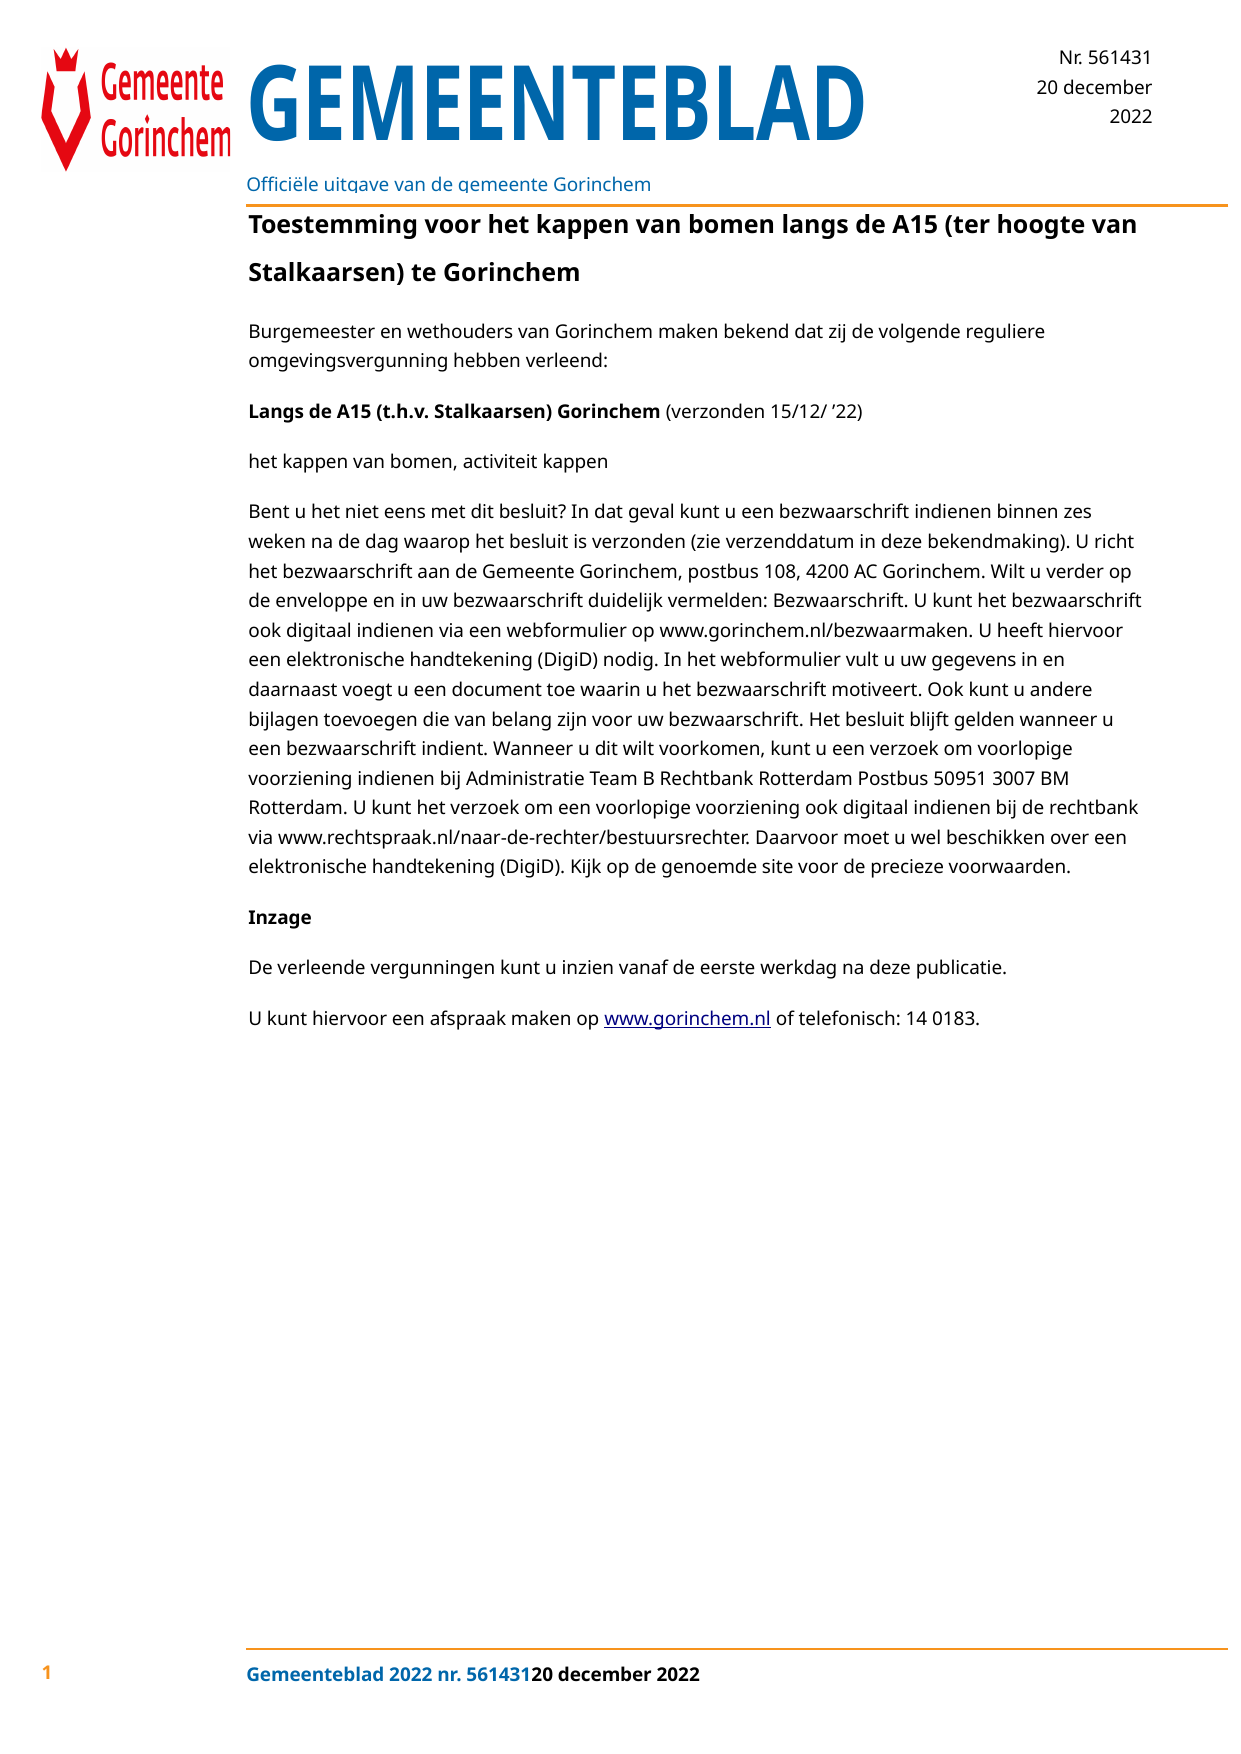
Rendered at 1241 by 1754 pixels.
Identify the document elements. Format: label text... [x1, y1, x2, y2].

text Toestemming voor het kappen van bomen langs de A15 (ter hoogte van Stalkaarsen) te Gorinchem [248, 207, 1152, 288]
text De verleende vergunningen kunt u inzien vanaf de eerste werkdag na deze publicatie. [248, 954, 1152, 980]
text Langs de A15 (t.h.v. Stalkaarsen) Gorinchem (verzonden 15/12/ ’22) [248, 398, 1152, 424]
text U kunt hiervoor een afspraak maken op www.gorinchem.nl of telefonisch: 14 0183. [248, 1005, 1152, 1031]
text Burgemeester en wethouders van Gorinchem maken bekend dat zij de volgende reguliere omgevingsvergunning hebben verleend: [248, 318, 1152, 373]
text Bent u het niet eens met dit besluit? In dat geval kunt u een bezwaarschrift indienen binnen zes weken na de dag waarop het besluit is verzonden (zie verzenddatum in deze bekendmaking). U richt het bezwaarschrift aan de Gemeente Gorinchem, postbus 108, 4200 AC Gorinchem. Wilt u verder op de enveloppe en in uw bezwaarschrift duidelijk vermelden: Bezwaarschrift. U kunt het bezwaarschrift ook digitaal indienen via een webformulier op www.gorinchem.nl/bezwaarmaken. U heeft hiervoor een elektronische handtekening (DigiD) nodig. In het webformulier vult u uw gegevens in en daarnaast voegt u een document toe waarin u het bezwaarschrift motiveert. Ook kunt u andere bijlagen toevoegen die van belang zijn voor uw bezwaarschrift. Het besluit blijft gelden wanneer u een bezwaarschrift indient. Wanneer u dit wilt voorkomen, kunt u een verzoek om voorlopige voorziening indienen bij Administratie Team B Rechtbank Rotterdam Postbus 50951 3007 BM Rotterdam. U kunt het verzoek om een voorlopige voorziening ook digitaal indienen bij de rechtbank via www.rechtspraak.nl/naar-de-rechter/bestuursrechter. Daarvoor moet u wel beschikken over een elektronische handtekening (DigiD). Kijk op de genoemde site voor de precieze voorwaarden. [248, 499, 1152, 879]
picture [41, 47, 231, 172]
text het kappen van bomen, activiteit kappen [248, 448, 1152, 474]
text Inzage [248, 904, 1152, 930]
